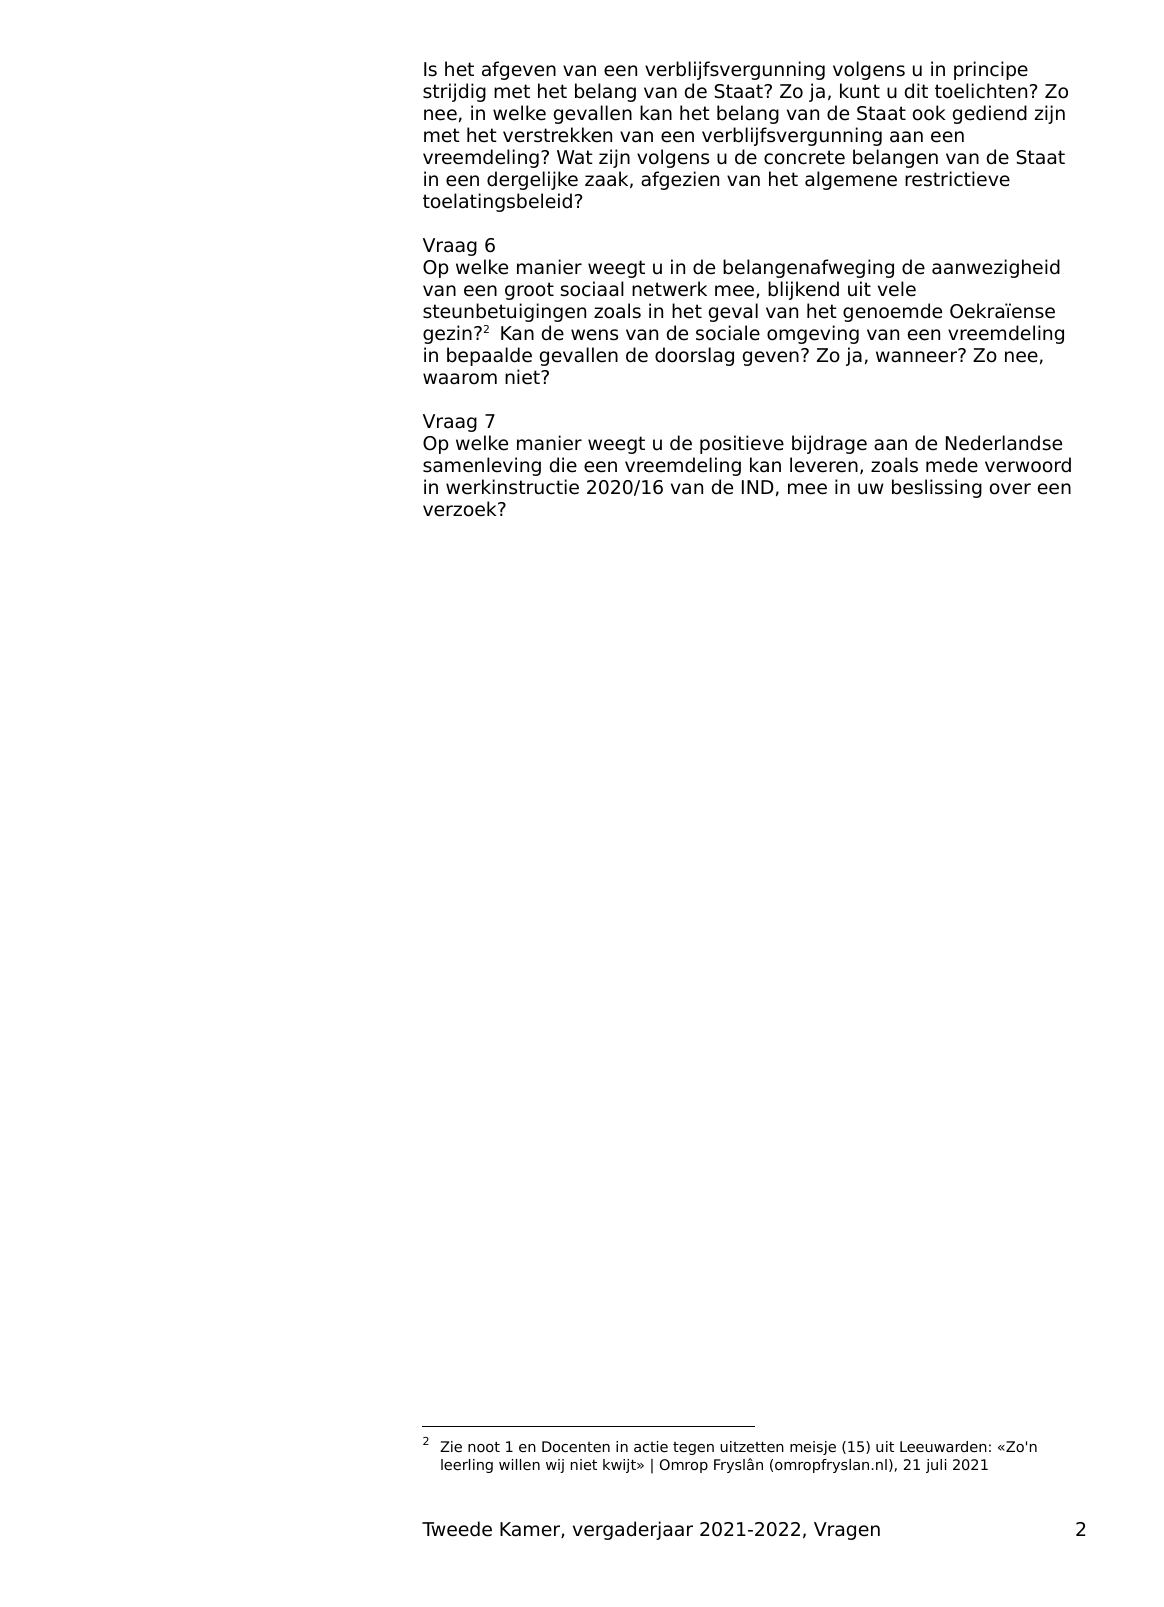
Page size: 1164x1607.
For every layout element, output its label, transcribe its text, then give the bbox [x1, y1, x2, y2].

text Vraag 7 [422, 411, 1087, 433]
text Op welke manier weegt u in de belangenafweging de aanwezigheid van een groot sociaal netwerk mee, blijkend uit vele steunbetuigingen zoals in het geval van het genoemde Oekraïense gezin? Kan de wens van de sociale omgeving van een vreemdeling in bepaalde gevallen de doorslag geven? Zo ja, wanneer? Zo nee, waarom niet? [422, 257, 1087, 389]
text Is het afgeven van een verblijfsvergunning volgens u in principe strijdig met het belang van de Staat? Zo ja, kunt u dit toelichten? Zo nee, in welke gevallen kan het belang van de Staat ook gediend zijn met het verstrekken van een verblijfsvergunning aan een vreemdeling? Wat zijn volgens u de concrete belangen van de Staat in een dergelijke zaak, afgezien van het algemene restrictieve toelatingsbeleid? [422, 59, 1087, 213]
text Op welke manier weegt u de positieve bijdrage aan de Nederlandse samenleving die een vreemdeling kan leveren, zoals mede verwoord in werkinstructie 2020/16 van de IND, mee in uw beslissing over een verzoek? [422, 433, 1087, 521]
text Zie noot 1 en Docenten in actie tegen uitzetten meisje (15) uit Leeuwarden: «Zo'n leerling willen wij niet kwijt» | Omrop Fryslân (omropfryslan.nl), 21 juli 2021 [422, 1435, 1087, 1474]
text Vraag 6 [422, 235, 1087, 257]
